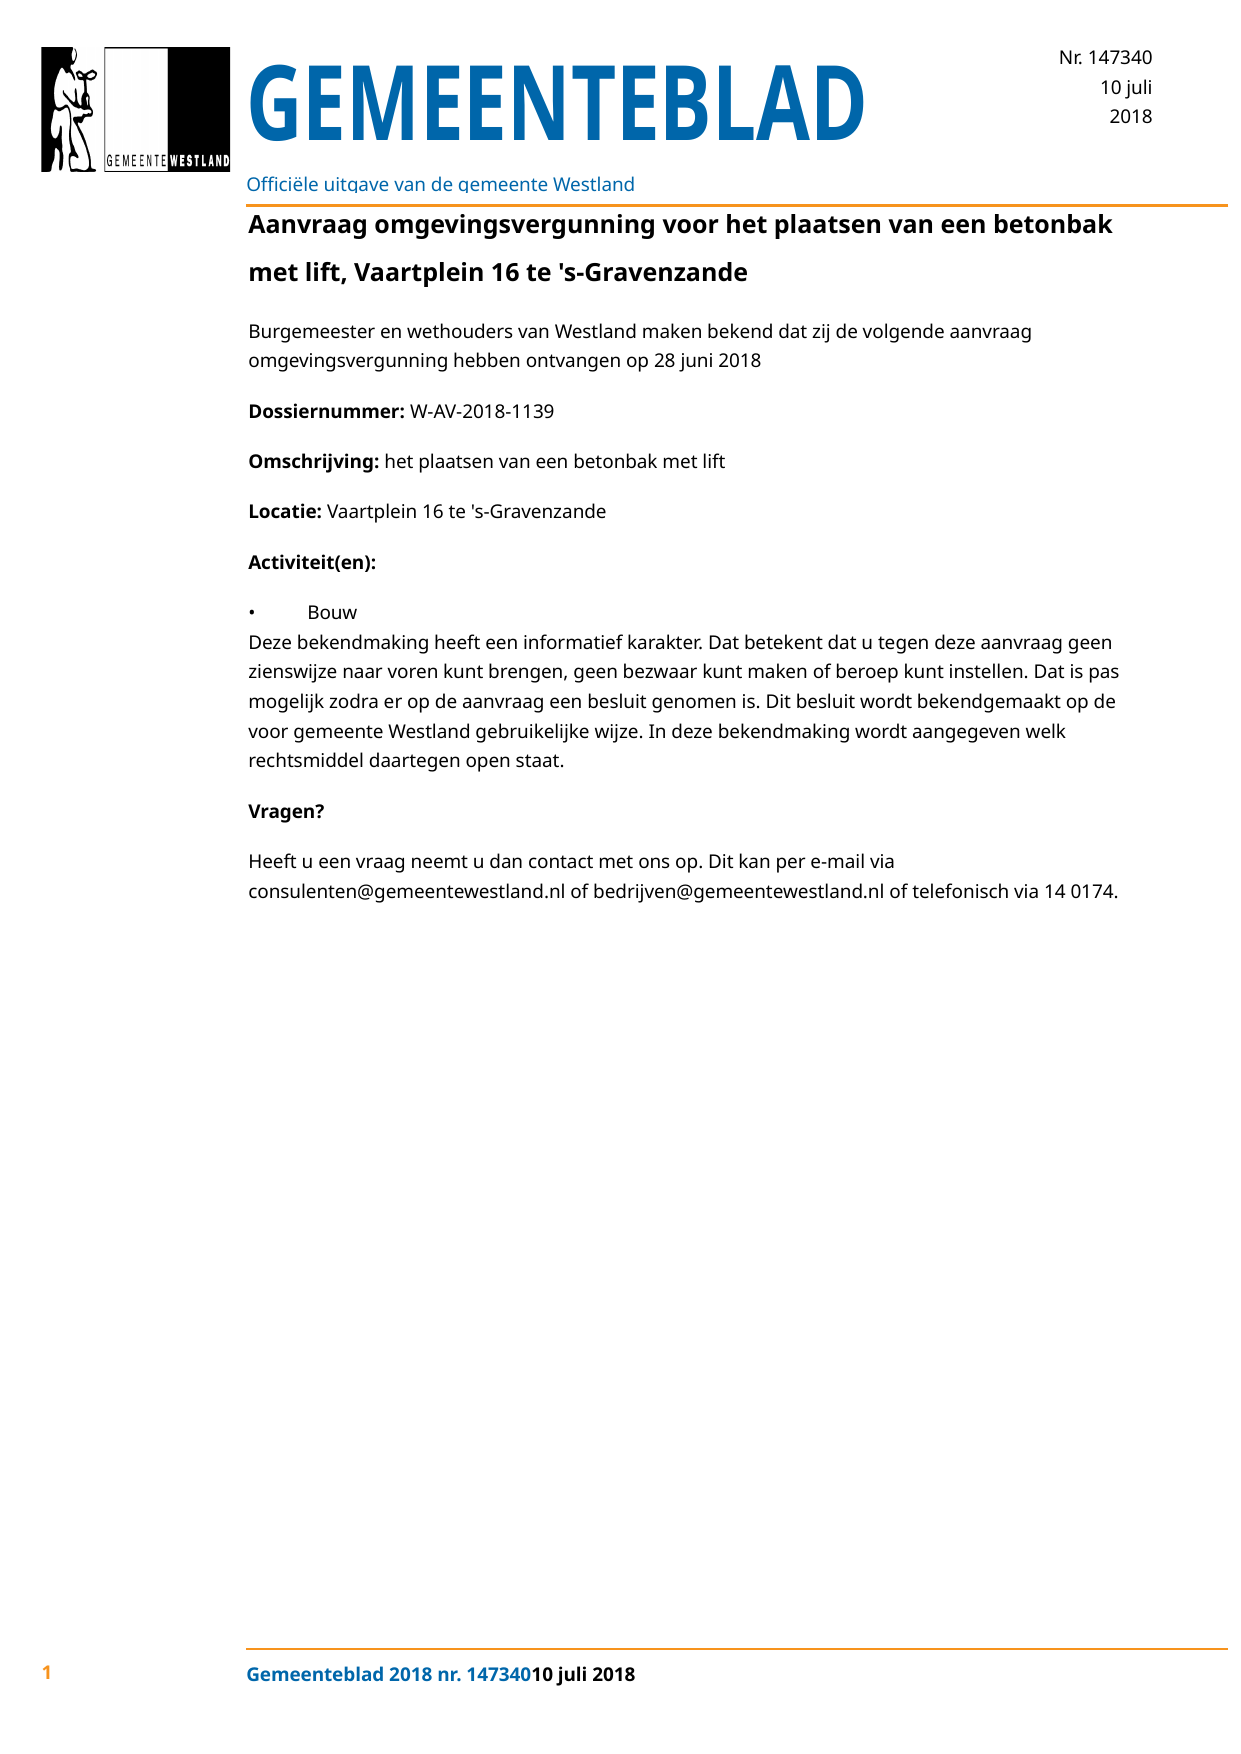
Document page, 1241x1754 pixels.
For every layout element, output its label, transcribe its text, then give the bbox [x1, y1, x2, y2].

text Omschrijving: het plaatsen van een betonbak met lift [248, 448, 1152, 474]
text Activiteit(en): [248, 549, 1152, 575]
text Aanvraag omgevingsvergunning voor het plaatsen van een betonbak met lift, Vaartplein 16 te 's-Gravenzande [248, 207, 1152, 288]
text Locatie: Vaartplein 16 te 's-Gravenzande [248, 499, 1152, 524]
text Heeft u een vraag neemt u dan contact met ons op. Dit kan per e-mail via consulenten@gemeentewestland.nl of bedrijven@gemeentewestland.nl of telefonisch via 14 0174. [248, 848, 1152, 904]
text Dossiernummer: W-AV-2018-1139 [248, 398, 1152, 424]
picture [41, 47, 231, 172]
text Deze bekendmaking heeft een informatief karakter. Dat betekent dat u tegen deze aanvraag geen zienswijze naar voren kunt brengen, geen bezwaar kunt maken of beroep kunt instellen. Dat is pas mogelijk zodra er op de aanvraag een besluit genomen is. Dit besluit wordt bekendgemaakt op de voor gemeente Westland gebruikelijke wijze. In deze bekendmaking wordt aangegeven welk rechtsmiddel daartegen open staat. [248, 629, 1152, 773]
list Bouw [248, 599, 1152, 625]
text Burgemeester en wethouders van Westland maken bekend dat zij de volgende aanvraag omgevingsvergunning hebben ontvangen op 28 juni 2018 [248, 318, 1152, 373]
text Vragen? [248, 798, 1152, 824]
